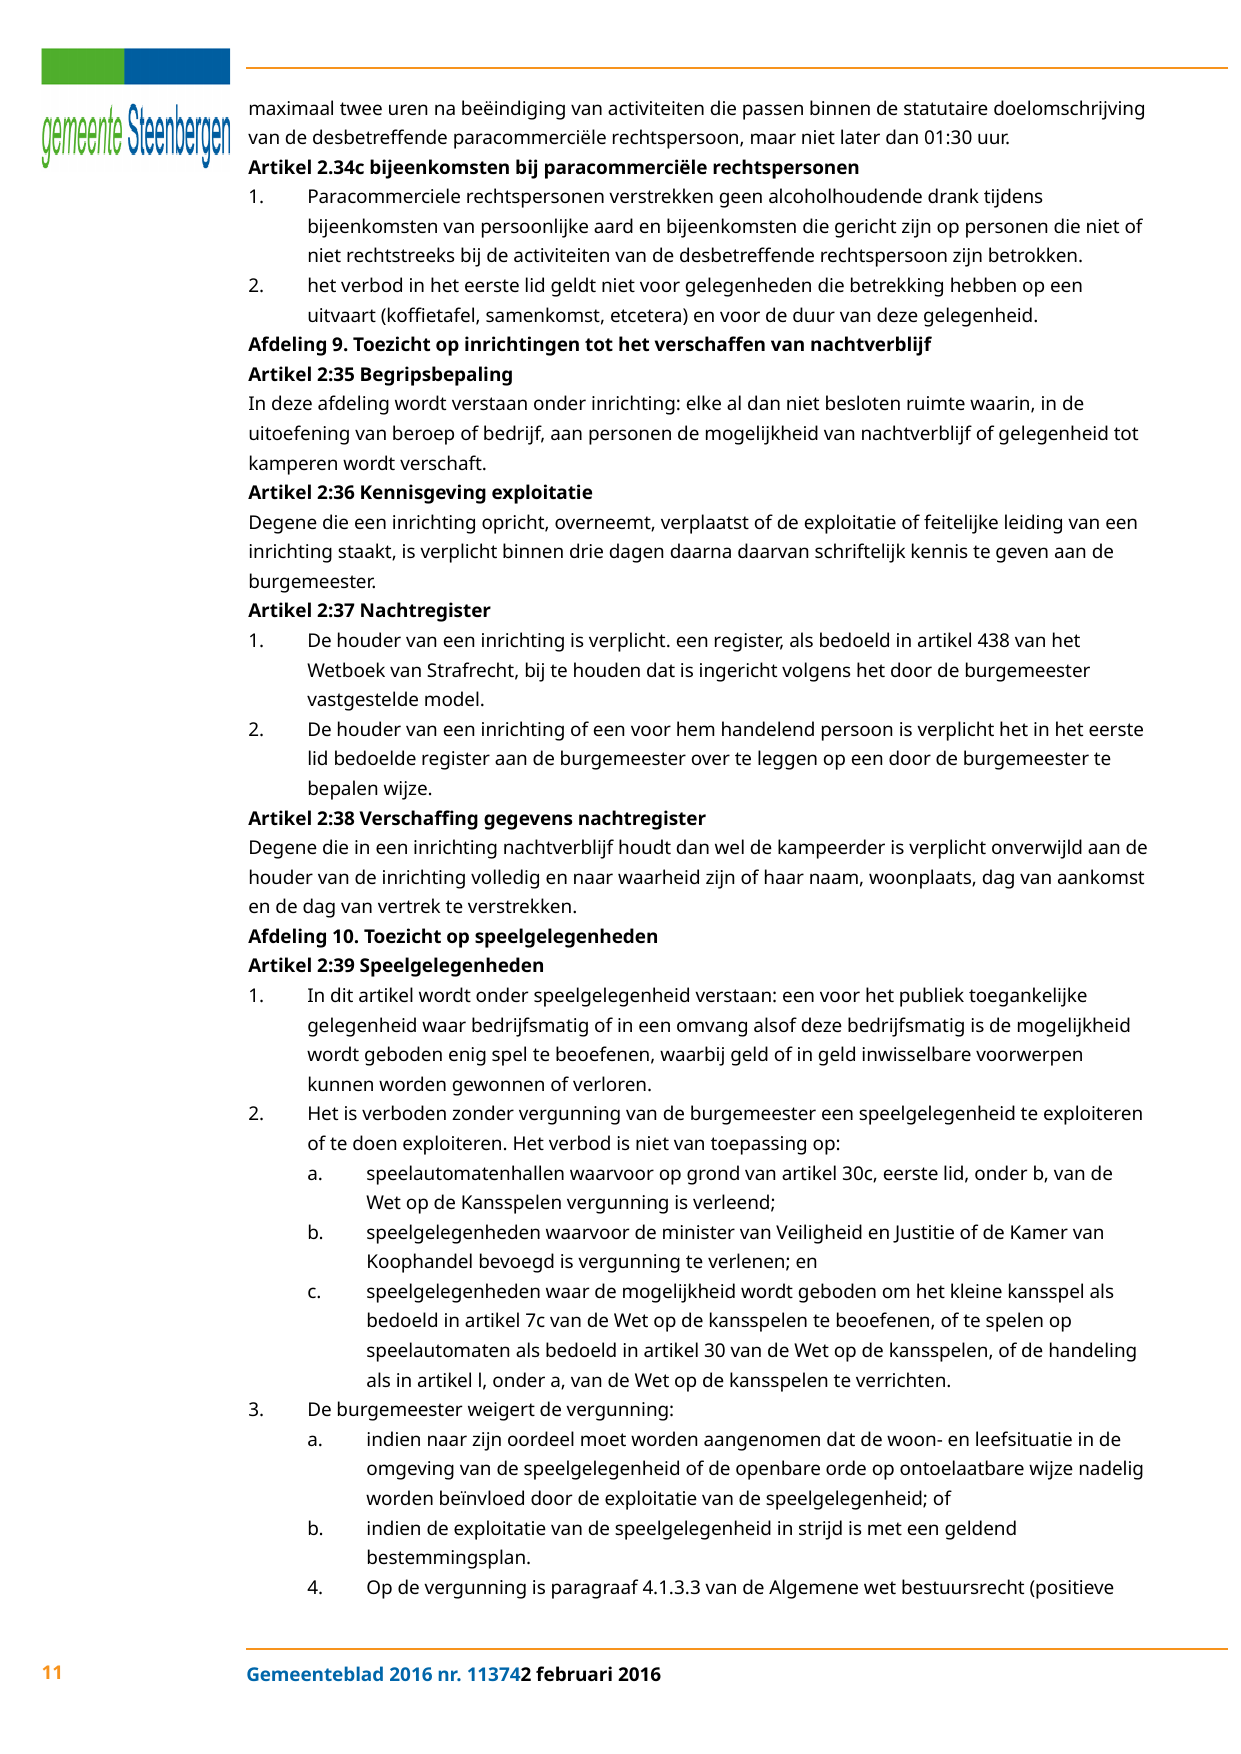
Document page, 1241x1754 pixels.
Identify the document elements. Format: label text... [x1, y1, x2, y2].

text Artikel 2:35 Begripsbepaling [248, 361, 1152, 387]
picture [41, 47, 231, 172]
text Artikel 2.34c bijeenkomsten bij paracommerciële rechtspersonen [248, 154, 1152, 180]
list het verbod in het eerste lid geldt niet voor gelegenheden die betrekking hebben op een uitvaart (koffietafel, samenkomst, etcetera) en voor de duur van deze gelegenheid. [248, 272, 1152, 328]
list indien naar zijn oordeel moet worden aangenomen dat de woon- en leefsituatie in de omgeving van de speelgelegenheid of de openbare orde op ontoelaatbare wijze nadelig worden beïnvloed door de exploitatie van de speelgelegenheid; of [307, 1426, 1152, 1511]
text Afdeling 10. Toezicht op speelgelegenheden [248, 923, 1152, 949]
list indien de exploitatie van de speelgelegenheid in strijd is met een geldend bestemmingsplan. [307, 1515, 1152, 1570]
text Artikel 2:37 Nachtregister [248, 598, 1152, 623]
list Het is verboden zonder vergunning van de burgemeester een speelgelegenheid te exploiteren of te doen exploiteren. Het verbod is niet van toepassing op: [248, 1101, 1152, 1156]
text Artikel 2:36 Kennisgeving exploitatie [248, 479, 1152, 505]
text maximaal twee uren na beëindiging van activiteiten die passen binnen de statutaire doelomschrijving van de desbetreffende paracommerciële rechtspersoon, maar niet later dan 01:30 uur. [248, 95, 1152, 150]
list In dit artikel wordt onder speelgelegenheid verstaan: een voor het publiek toegankelijke gelegenheid waar bedrijfsmatig of in een omvang alsof deze bedrijfsmatig is de mogelijkheid wordt geboden enig spel te beoefenen, waarbij geld of in geld inwisselbare voorwerpen kunnen worden gewonnen of verloren. [248, 982, 1152, 1097]
list speelgelegenheden waar de mogelijkheid wordt geboden om het kleine kansspel als bedoeld in artikel 7c van de Wet op de kansspelen te beoefenen, of te spelen op speelautomaten als bedoeld in artikel 30 van de Wet op de kansspelen, of de handeling als in artikel l, onder a, van de Wet op de kansspelen te verrichten. [307, 1278, 1152, 1393]
list Op de vergunning is paragraaf 4.1.3.3 van de Algemene wet bestuursrecht (positieve [307, 1574, 1152, 1600]
text Degene die in een inrichting nachtverblijf houdt dan wel de kampeerder is verplicht onverwijld aan de houder van de inrichting volledig en naar waarheid zijn of haar naam, woonplaats, dag van aankomst en de dag van vertrek te verstrekken. [248, 834, 1152, 919]
text Artikel 2:39 Speelgelegenheden [248, 953, 1152, 978]
list De houder van een inrichting is verplicht. een register, als bedoeld in artikel 438 van het Wetboek van Strafrecht, bij te houden dat is ingericht volgens het door de burgemeester vastgestelde model. [248, 627, 1152, 712]
text Artikel 2:38 Verschaffing gegevens nachtregister [248, 805, 1152, 831]
list Paracommerciele rechtspersonen verstrekken geen alcoholhoudende drank tijdens bijeenkomsten van persoonlijke aard en bijeenkomsten die gericht zijn op personen die niet of niet rechtstreeks bij de activiteiten van de desbetreffende rechtspersoon zijn betrokken. [248, 183, 1152, 268]
list speelgelegenheden waarvoor de minister van Veiligheid en Justitie of de Kamer van Koophandel bevoegd is vergunning te verlenen; en [307, 1219, 1152, 1274]
list speelautomatenhallen waarvoor op grond van artikel 30c, eerste lid, onder b, van de Wet op de Kansspelen vergunning is verleend; [307, 1160, 1152, 1215]
list De burgemeester weigert de vergunning: [248, 1396, 1152, 1422]
text Afdeling 9. Toezicht op inrichtingen tot het verschaffen van nachtverblijf [248, 331, 1152, 357]
text Degene die een inrichting opricht, overneemt, verplaatst of de exploitatie of feitelijke leiding van een inrichting staakt, is verplicht binnen drie dagen daarna daarvan schriftelijk kennis te geven aan de burgemeester. [248, 509, 1152, 594]
list De houder van een inrichting of een voor hem handelend persoon is verplicht het in het eerste lid bedoelde register aan de burgemeester over te leggen op een door de burgemeester te bepalen wijze. [248, 716, 1152, 801]
text In deze afdeling wordt verstaan onder inrichting: elke al dan niet besloten ruimte waarin, in de uitoefening van beroep of bedrijf, aan personen de mogelijkheid van nachtverblijf of gelegenheid tot kamperen wordt verschaft. [248, 391, 1152, 476]
